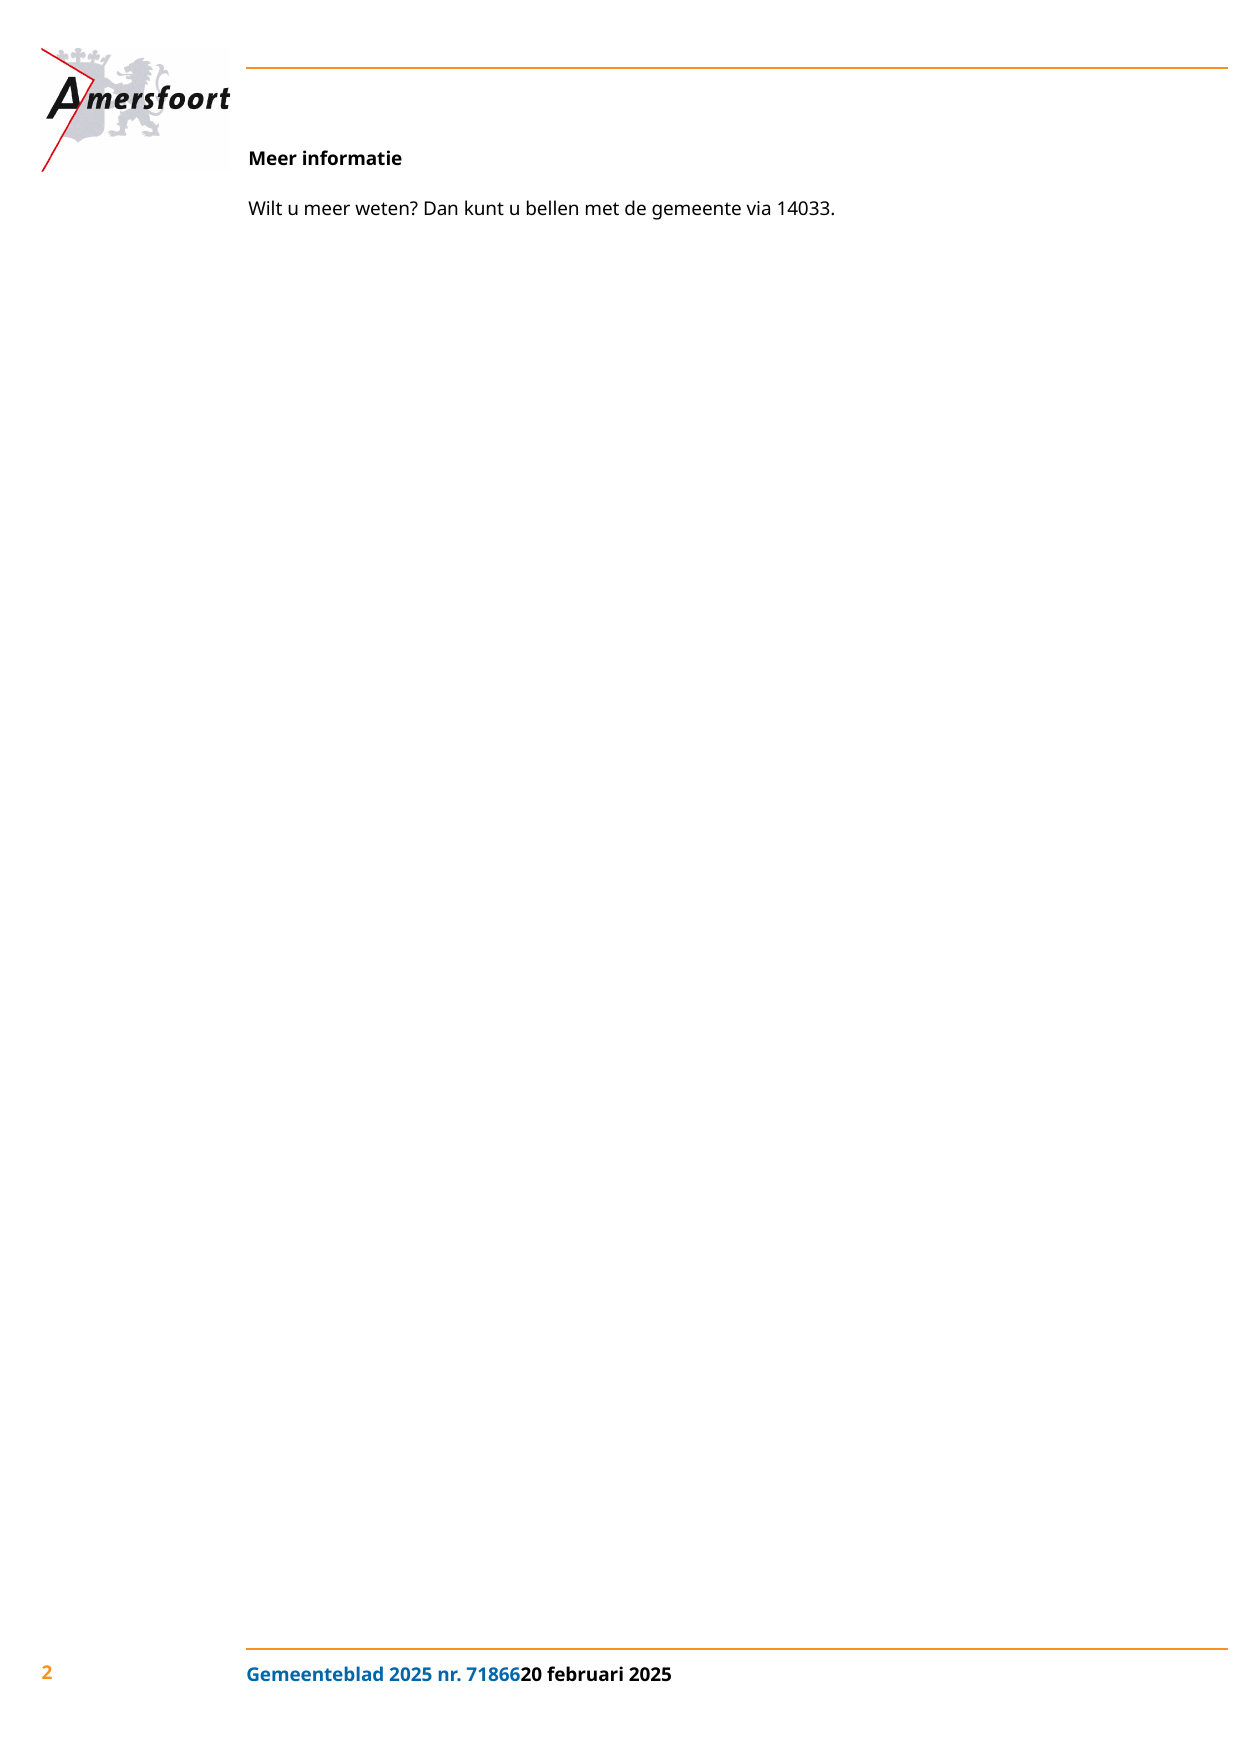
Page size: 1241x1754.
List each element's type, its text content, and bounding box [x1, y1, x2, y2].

text Wilt u meer weten? Dan kunt u bellen met de gemeente via 14033. [248, 196, 1152, 221]
picture [41, 47, 231, 172]
text Meer informatie [248, 145, 1152, 171]
